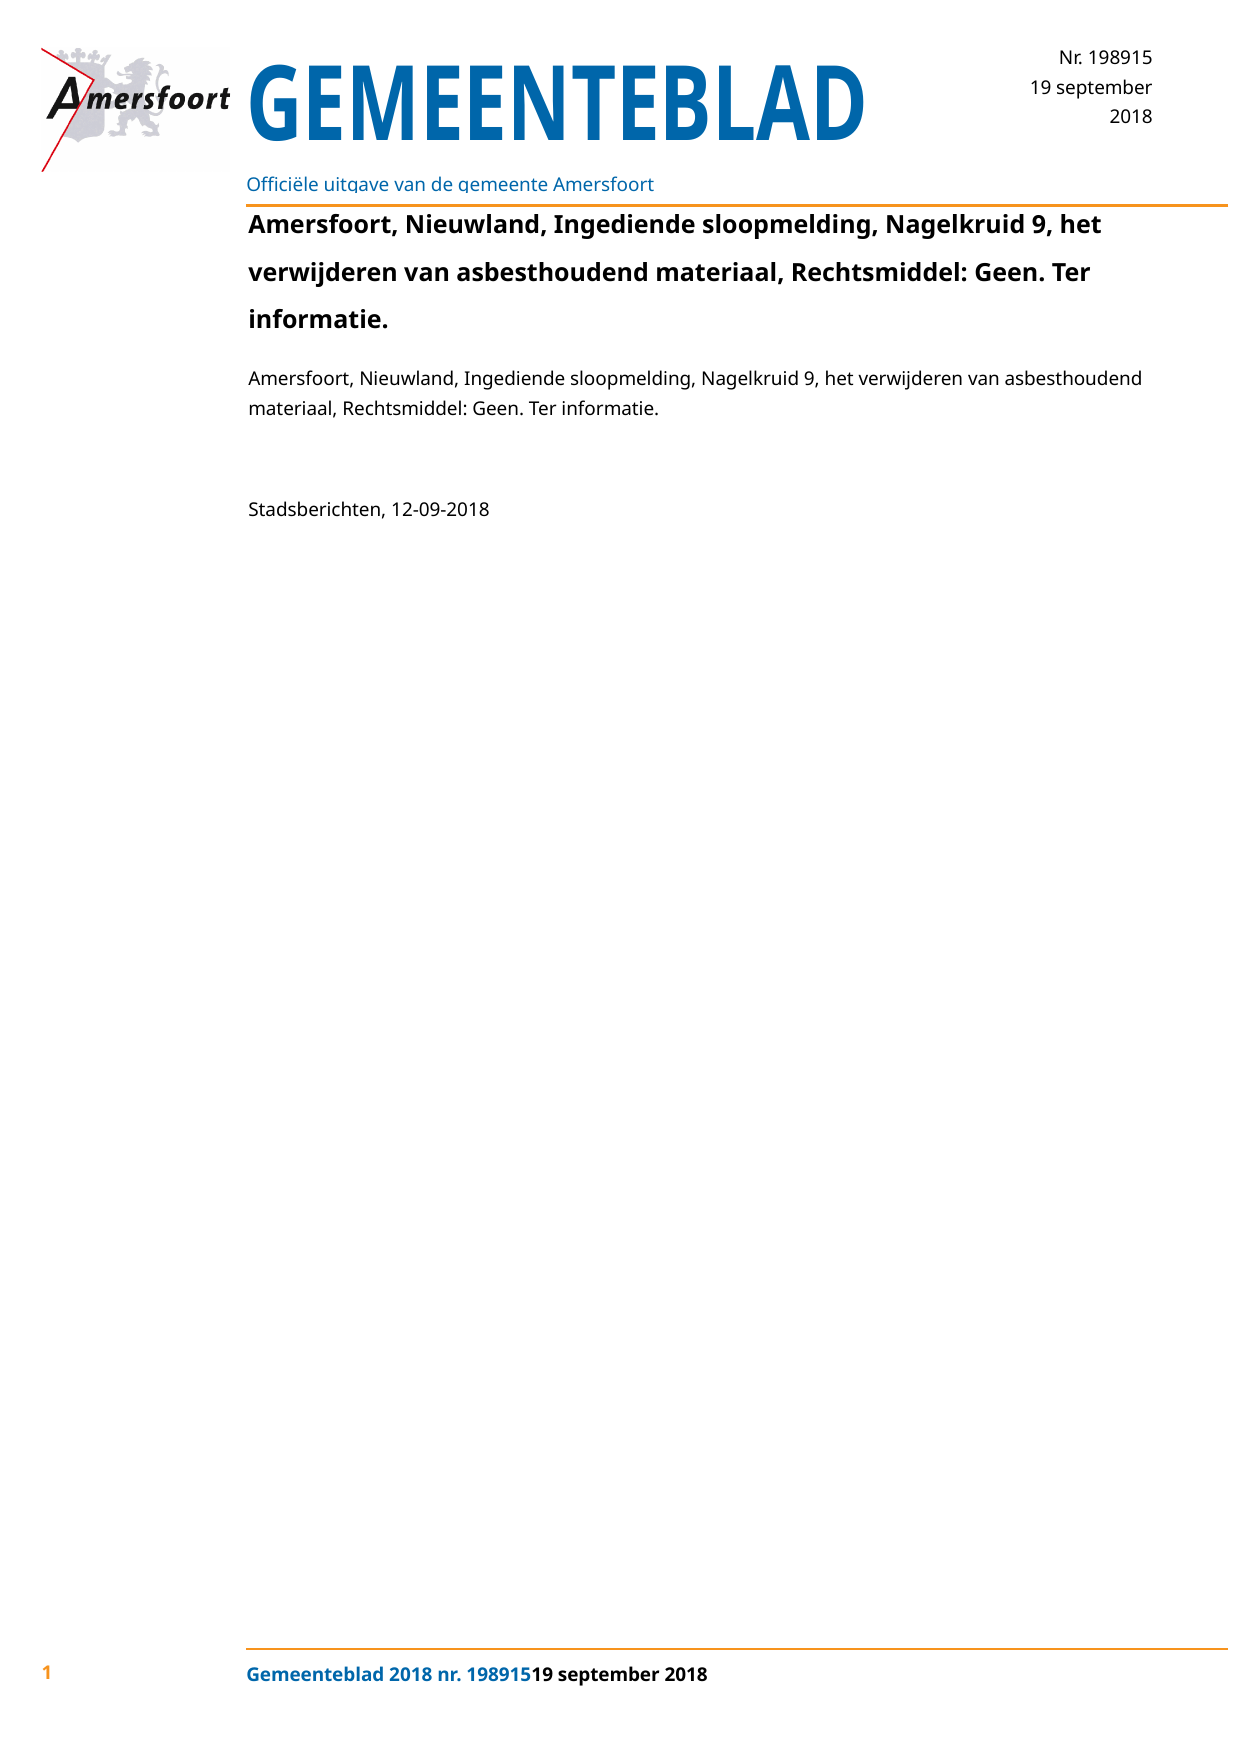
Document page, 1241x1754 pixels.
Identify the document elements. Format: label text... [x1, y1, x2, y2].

text Amersfoort, Nieuwland, Ingediende sloopmelding, Nagelkruid 9, het verwijderen van asbesthoudend materiaal, Rechtsmiddel: Geen. Ter informatie. [248, 207, 1152, 336]
picture [41, 47, 231, 172]
text Stadsberichten, 12-09-2018 [248, 496, 1152, 522]
text Amersfoort, Nieuwland, Ingediende sloopmelding, Nagelkruid 9, het verwijderen van asbesthoudend materiaal, Rechtsmiddel: Geen. Ter informatie. [248, 366, 1152, 421]
